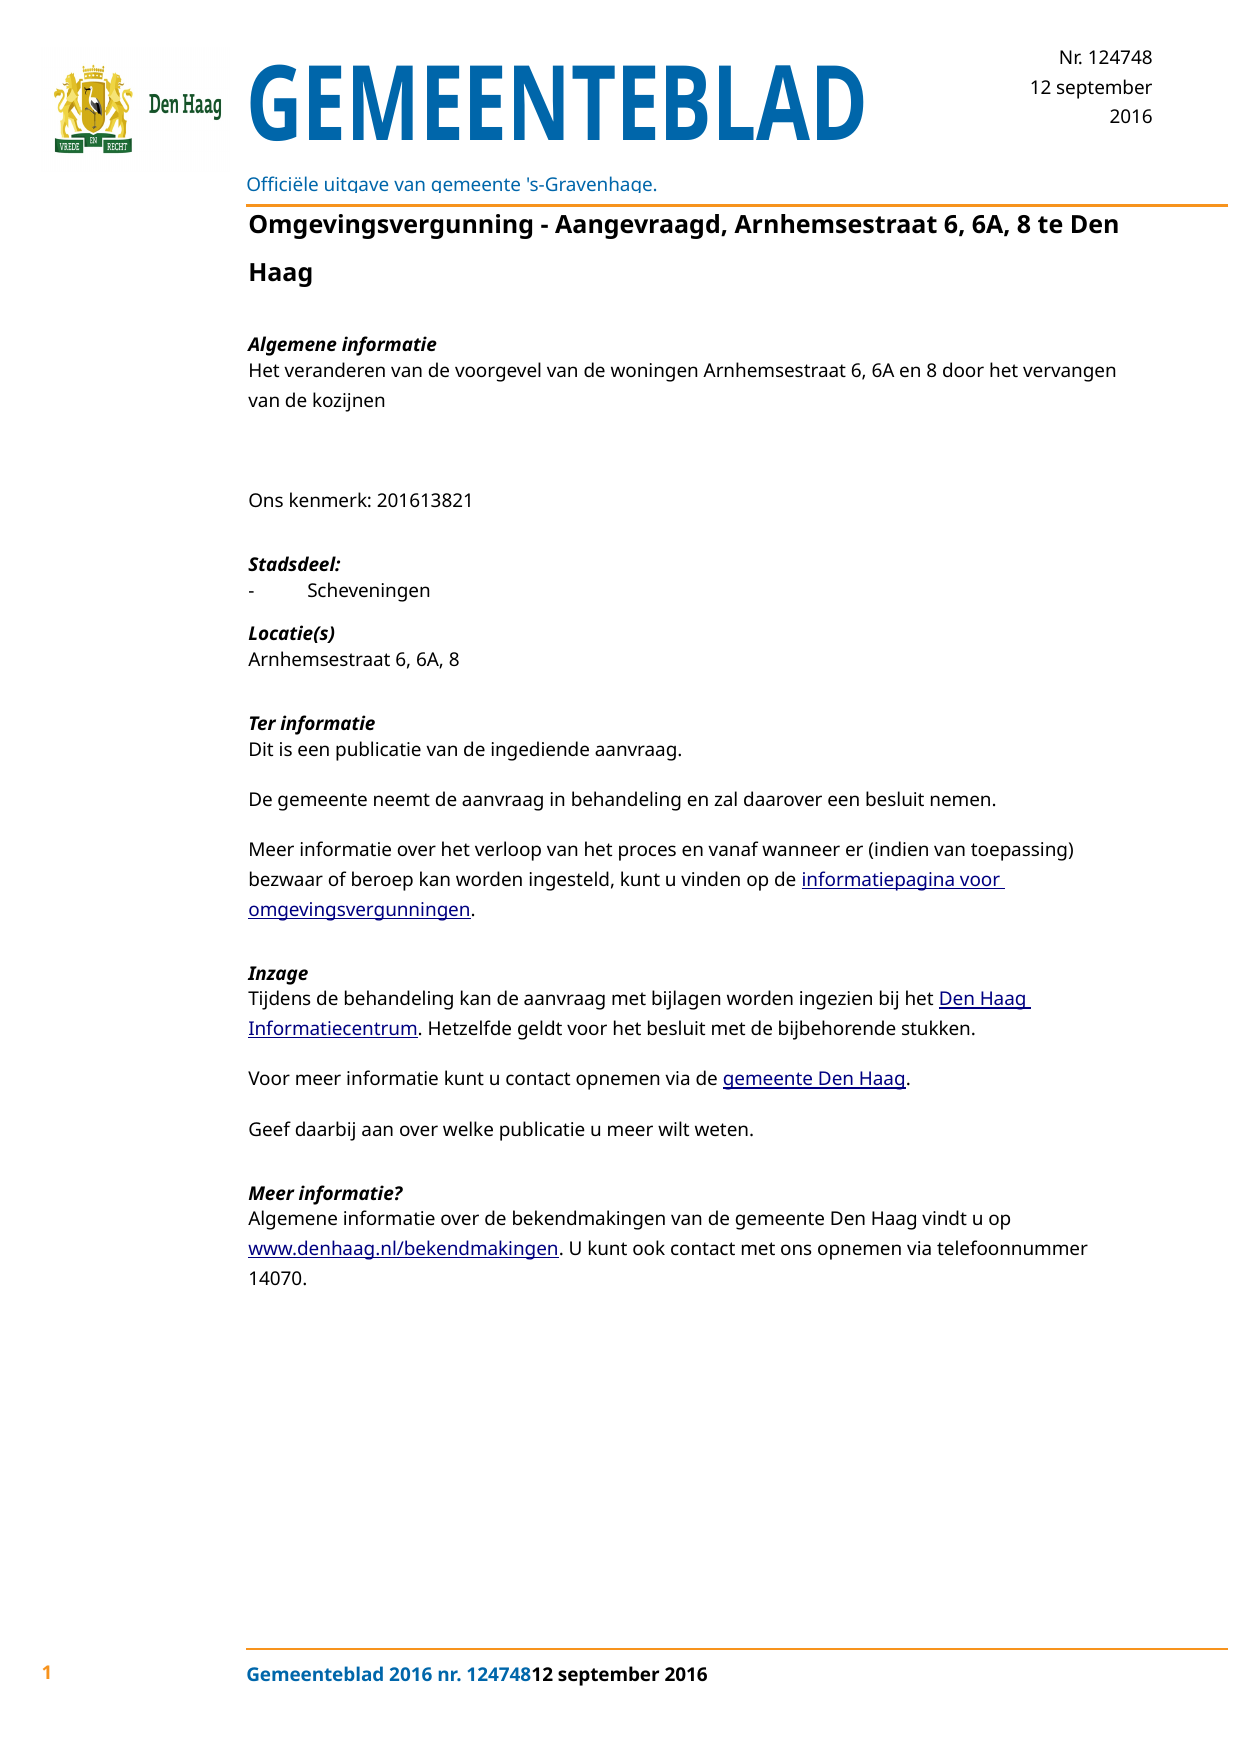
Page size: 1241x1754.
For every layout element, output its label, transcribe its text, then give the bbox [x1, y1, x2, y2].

text Algemene informatie [248, 331, 1152, 357]
text Ter informatie [248, 710, 1152, 736]
list Scheveningen [248, 577, 1152, 603]
text Dit is een publicatie van de ingediende aanvraag. [248, 736, 1152, 762]
picture [41, 47, 231, 172]
text De gemeente neemt de aanvraag in behandeling en zal daarover een besluit nemen. [248, 786, 1152, 812]
text Voor meer informatie kunt u contact opnemen via de gemeente Den Haag. [248, 1066, 1152, 1091]
text Ons kenmerk: 201613821 [248, 488, 1152, 513]
text Meer informatie over het verloop van het proces en vanaf wanneer er (indien van toepassing) bezwaar of beroep kan worden ingesteld, kunt u vinden op de informatiepagina voor omgevingsvergunningen. [248, 837, 1152, 922]
text Algemene informatie over de bekendmakingen van de gemeente Den Haag vindt u op www.denhaag.nl/bekendmakingen. U kunt ook contact met ons opnemen via telefoonnummer 14070. [248, 1206, 1152, 1291]
text Stadsdeel: [248, 552, 1152, 577]
text Tijdens de behandeling kan de aanvraag met bijlagen worden ingezien bij het Den Haag Informatiecentrum. Hetzelfde geldt voor het besluit met de bijbehorende stukken. [248, 986, 1152, 1041]
text Meer informatie? [248, 1180, 1152, 1206]
text Inzage [248, 960, 1152, 986]
text Locatie(s) [248, 620, 1152, 646]
text Arnhemsestraat 6, 6A, 8 [248, 646, 1152, 672]
text Het veranderen van de voorgevel van de woningen Arnhemsestraat 6, 6A en 8 door het vervangen van de kozijnen [248, 357, 1152, 412]
text Geef daarbij aan over welke publicatie u meer wilt weten. [248, 1116, 1152, 1142]
text Omgevingsvergunning - Aangevraagd, Arnhemsestraat 6, 6A, 8 te Den Haag [248, 207, 1152, 288]
